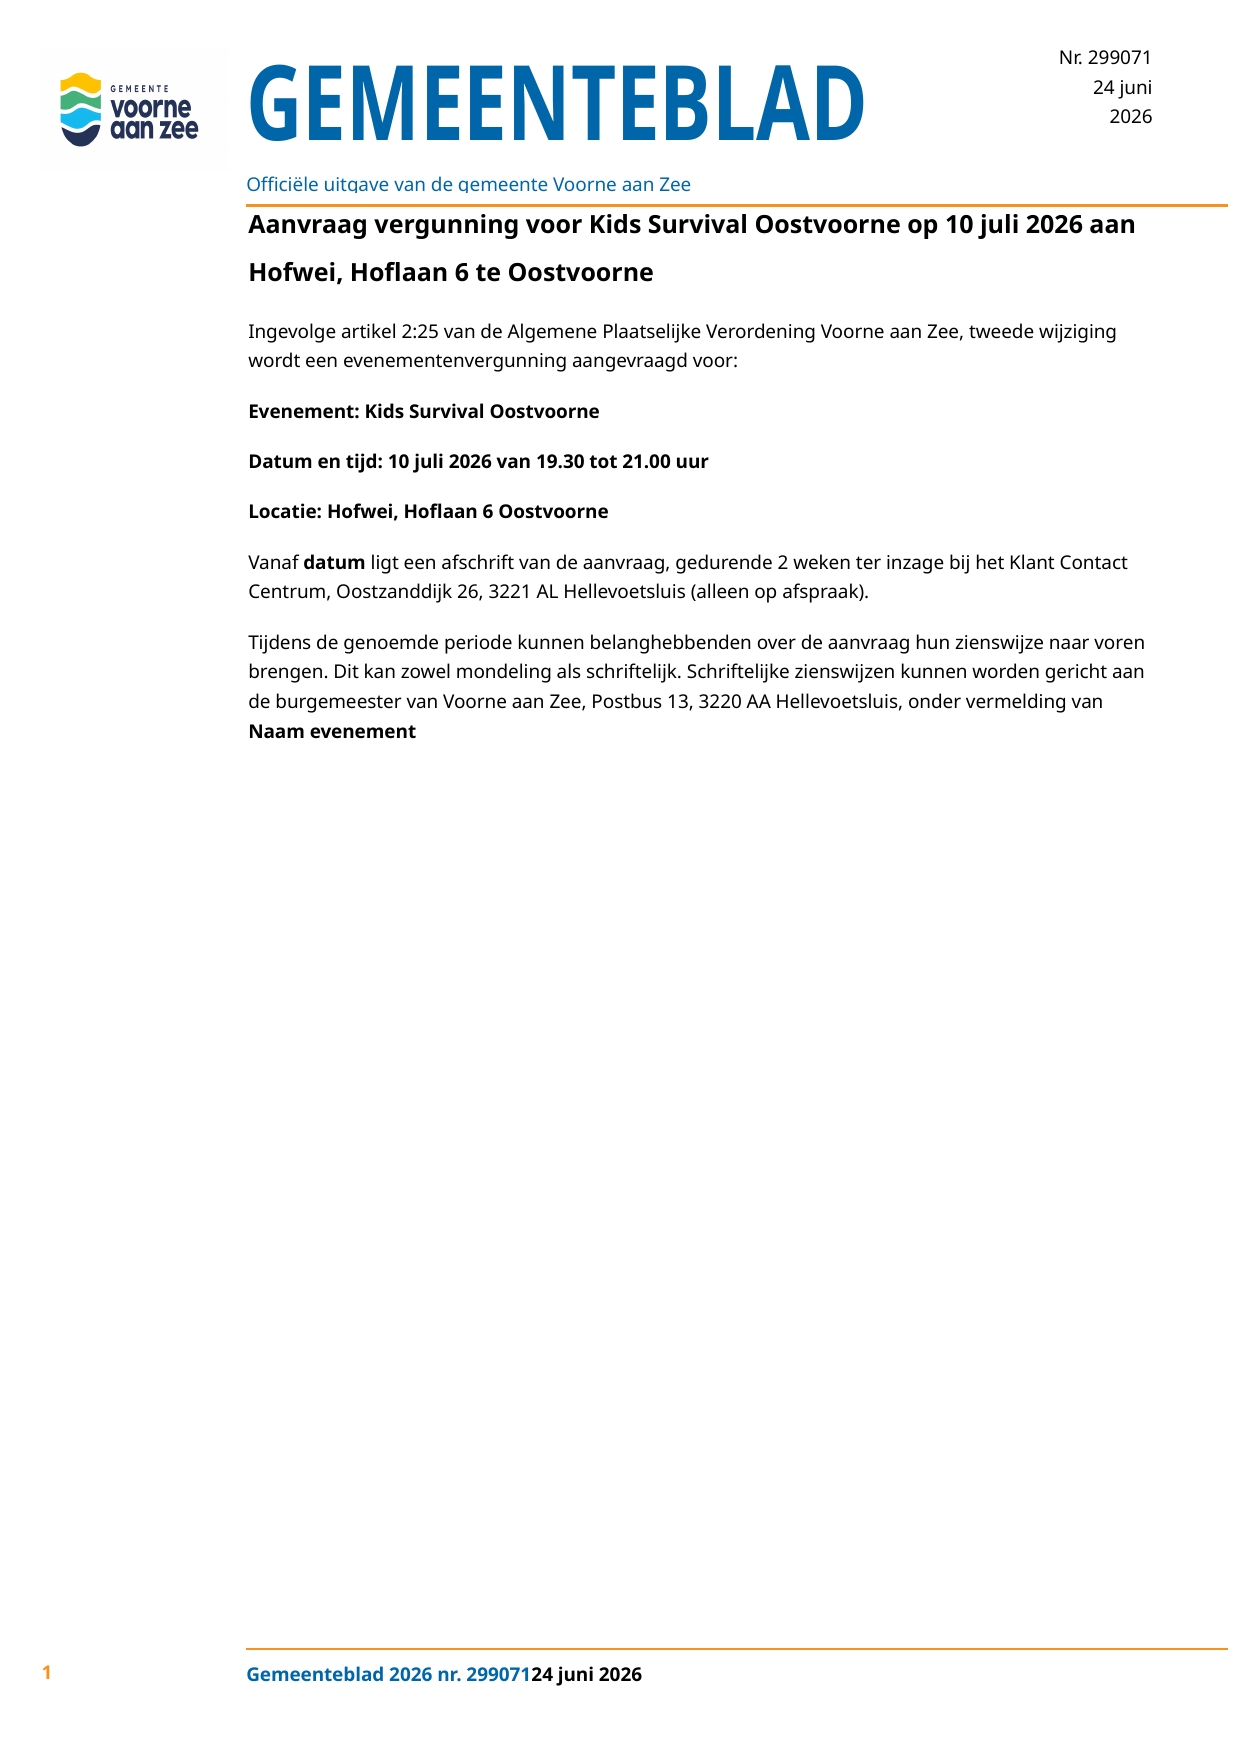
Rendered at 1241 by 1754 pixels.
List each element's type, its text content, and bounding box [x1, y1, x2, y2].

text Ingevolge artikel 2:25 van de Algemene Plaatselijke Verordening Voorne aan Zee, tweede wijziging wordt een evenementenvergunning aangevraagd voor: [248, 318, 1152, 373]
text Tijdens de genoemde periode kunnen belanghebbenden over de aanvraag hun zienswijze naar voren brengen. Dit kan zowel mondeling als schriftelijk. Schriftelijke zienswijzen kunnen worden gericht aan de burgemeester van Voorne aan Zee, Postbus 13, 3220 AA Hellevoetsluis, onder vermelding van Naam evenement [248, 629, 1152, 744]
text Locatie: Hofwei, Hoflaan 6 Oostvoorne [248, 499, 1152, 524]
text Aanvraag vergunning voor Kids Survival Oostvoorne op 10 juli 2026 aan Hofwei, Hoflaan 6 te Oostvoorne [248, 207, 1152, 288]
picture [41, 47, 231, 172]
text Vanaf datum ligt een afschrift van de aanvraag, gedurende 2 weken ter inzage bij het Klant Contact Centrum, Oostzanddijk 26, 3221 AL Hellevoetsluis (alleen op afspraak). [248, 549, 1152, 604]
text Datum en tijd: 10 juli 2026 van 19.30 tot 21.00 uur [248, 448, 1152, 474]
text Evenement: Kids Survival Oostvoorne [248, 398, 1152, 424]
